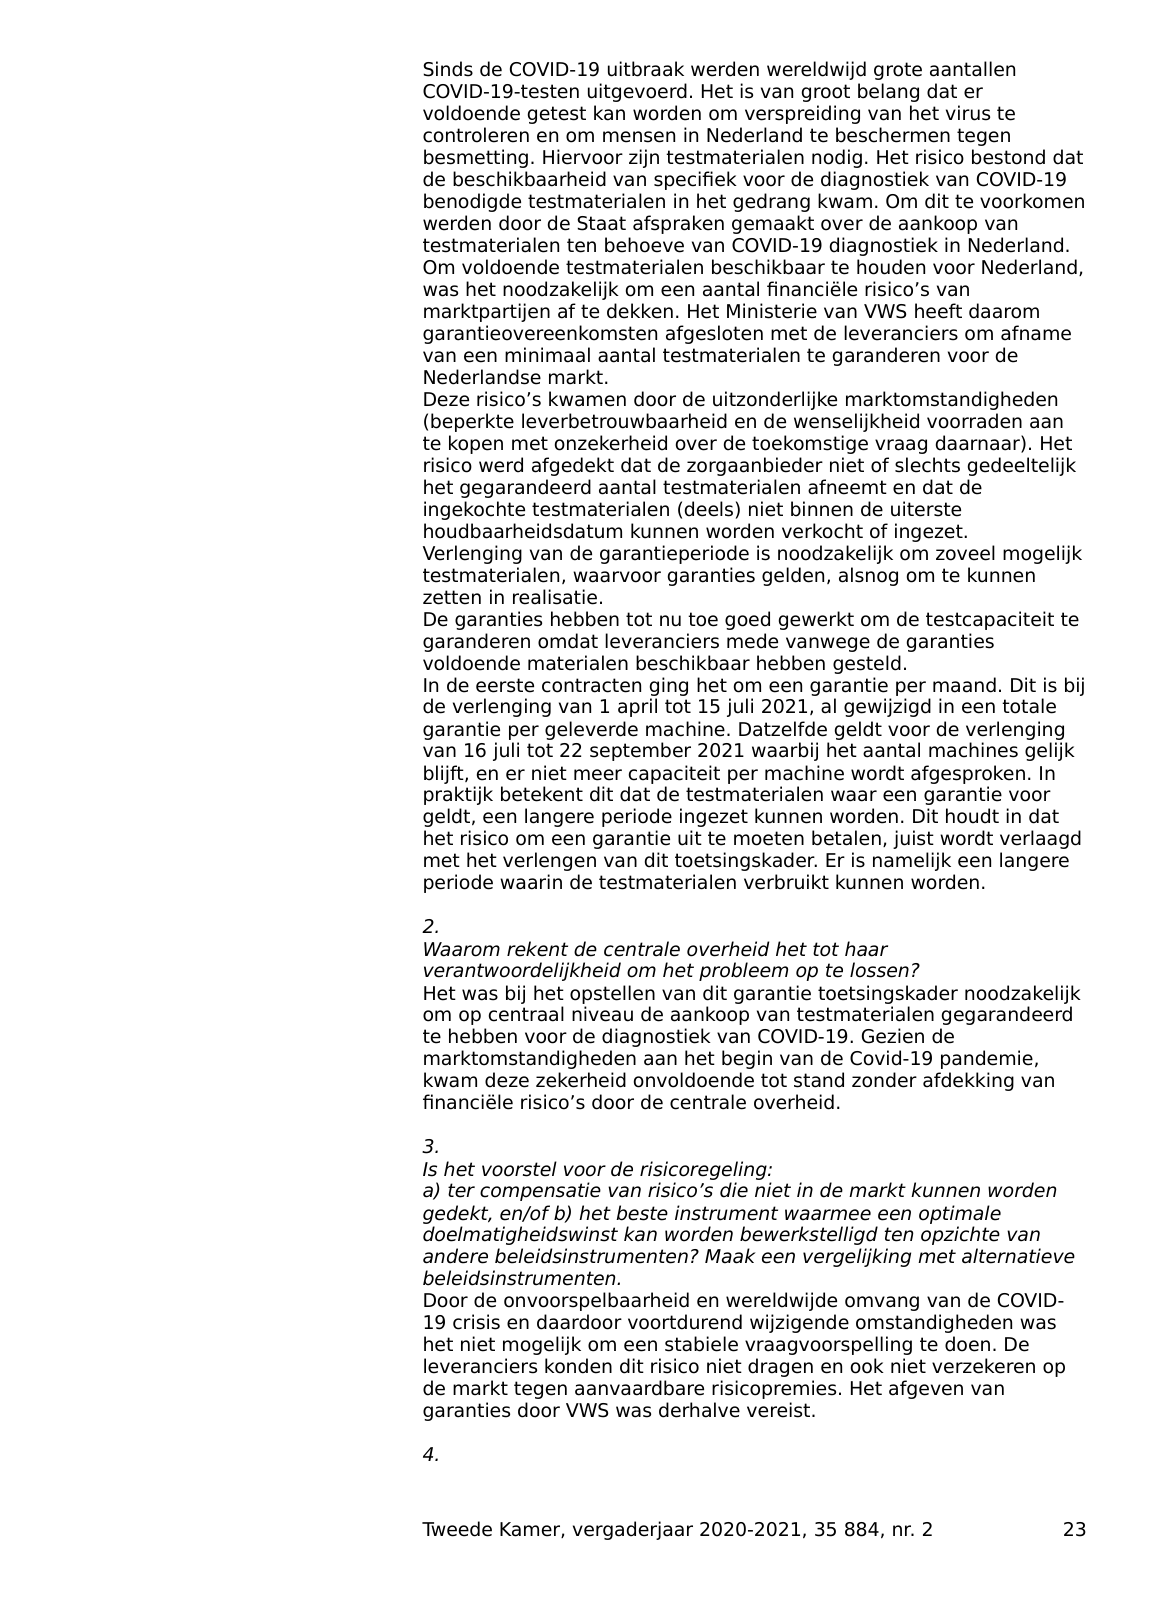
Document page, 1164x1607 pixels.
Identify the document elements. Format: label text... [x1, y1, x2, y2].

text De garanties hebben tot nu toe goed gewerkt om de testcapaciteit te garanderen omdat leveranciers mede vanwege de garanties voldoende materialen beschikbaar hebben gesteld. [422, 608, 1087, 674]
text In de eerste contracten ging het om een garantie per maand. Dit is bij de verlenging van 1 april tot 15 juli 2021, al gewijzigd in een totale garantie per geleverde machine. Datzelfde geldt voor de verlenging van 16 juli tot 22 september 2021 waarbij het aantal machines gelijk blijft, en er niet meer capaciteit per machine wordt afgesproken. In praktijk betekent dit dat de testmaterialen waar een garantie voor geldt, een langere periode ingezet kunnen worden. Dit houdt in dat het risico om een garantie uit te moeten betalen, juist wordt verlaagd met het verlengen van dit toetsingskader. Er is namelijk een langere periode waarin de testmaterialen verbruikt kunnen worden. [422, 674, 1087, 894]
text Verlenging van de garantieperiode is noodzakelijk om zoveel mogelijk testmaterialen, waarvoor garanties gelden, alsnog om te kunnen zetten in realisatie. [422, 543, 1087, 608]
text Sinds de COVID-19 uitbraak werden wereldwijd grote aantallen COVID-19-testen uitgevoerd. Het is van groot belang dat er voldoende getest kan worden om verspreiding van het virus te controleren en om mensen in Nederland te beschermen tegen besmetting. Hiervoor zijn testmaterialen nodig. Het risico bestond dat de beschikbaarheid van specifiek voor de diagnostiek van COVID-19 benodigde testmaterialen in het gedrang kwam. Om dit te voorkomen werden door de Staat afspraken gemaakt over de aankoop van testmaterialen ten behoeve van COVID-19 diagnostiek in Nederland. Om voldoende testmaterialen beschikbaar te houden voor Nederland, was het noodzakelijk om een aantal financiële risico’s van marktpartijen af te dekken. Het Ministerie van VWS heeft daarom garantieovereenkomsten afgesloten met de leveranciers om afname van een minimaal aantal testmaterialen te garanderen voor de Nederlandse markt. [422, 59, 1087, 389]
text Waarom rekent de centrale overheid het tot haar verantwoordelijkheid om het probleem op te lossen? [422, 938, 1087, 982]
text a) ter compensatie van risico’s die niet in de markt kunnen worden gedekt, en/of b) het beste instrument waarmee een optimale doelmatigheidswinst kan worden bewerkstelligd ten opzichte van andere beleidsinstrumenten? Maak een vergelijking met alternatieve beleidsinstrumenten. [422, 1180, 1087, 1290]
text 2. [422, 916, 1087, 938]
text 4. [422, 1444, 1087, 1466]
text 3. [422, 1136, 1087, 1158]
text Is het voorstel voor de risicoregeling: [422, 1158, 1087, 1180]
text Deze risico’s kwamen door de uitzonderlijke marktomstandigheden (beperkte leverbetrouwbaarheid en de wenselijkheid voorraden aan te kopen met onzekerheid over de toekomstige vraag daarnaar). Het risico werd afgedekt dat de zorgaanbieder niet of slechts gedeeltelijk het gegarandeerd aantal testmaterialen afneemt en dat de ingekochte testmaterialen (deels) niet binnen de uiterste houdbaarheidsdatum kunnen worden verkocht of ingezet. [422, 389, 1087, 543]
text Door de onvoorspelbaarheid en wereldwijde omvang van de COVID-19 crisis en daardoor voortdurend wijzigende omstandigheden was het niet mogelijk om een stabiele vraagvoorspelling te doen. De leveranciers konden dit risico niet dragen en ook niet verzekeren op de markt tegen aanvaardbare risicopremies. Het afgeven van garanties door VWS was derhalve vereist. [422, 1290, 1087, 1422]
text Het was bij het opstellen van dit garantie toetsingskader noodzakelijk om op centraal niveau de aankoop van testmaterialen gegarandeerd te hebben voor de diagnostiek van COVID-19. Gezien de marktomstandigheden aan het begin van de Covid-19 pandemie, kwam deze zekerheid onvoldoende tot stand zonder afdekking van financiële risico’s door de centrale overheid. [422, 982, 1087, 1114]
